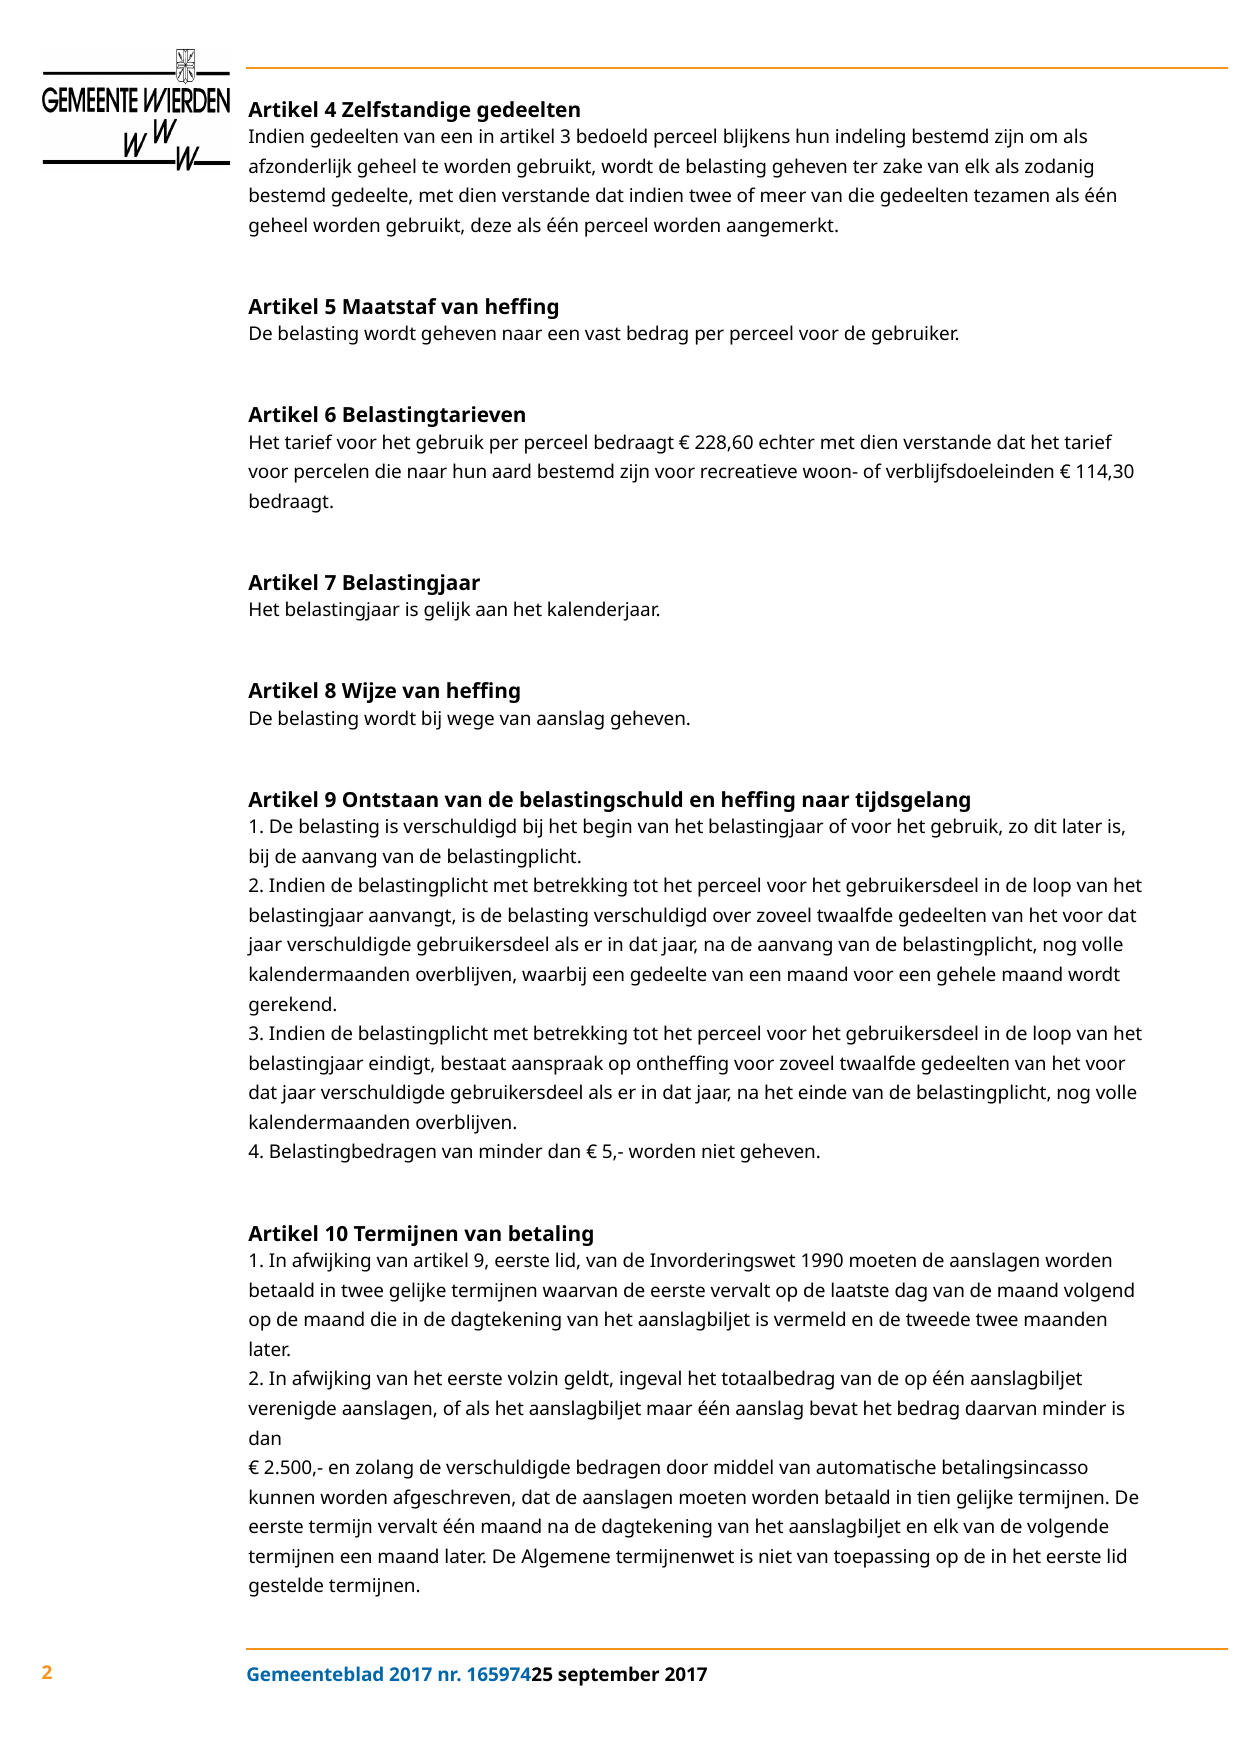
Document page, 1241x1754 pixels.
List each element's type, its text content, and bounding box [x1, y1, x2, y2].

text 4. Belastingbedragen van minder dan € 5,- worden niet geheven. [248, 1139, 1152, 1164]
text De belasting wordt geheven naar een vast bedrag per perceel voor de gebruiker. [248, 320, 1152, 346]
text € 2.500,- en zolang de verschuldigde bedragen door middel van automatische betalingsincasso kunnen worden afgeschreven, dat de aanslagen moeten worden betaald in tien gelijke termijnen. De eerste termijn vervalt één maand na de dagtekening van het aanslagbiljet en elk van de volgende termijnen een maand later. De Algemene termijnenwet is niet van toepassing op de in het eerste lid gestelde termijnen. [248, 1454, 1152, 1598]
text Artikel 9 Ontstaan van de belastingschuld en heffing naar tijdsgelang [248, 785, 1152, 813]
text Artikel 10 Termijnen van betaling [248, 1219, 1152, 1247]
text Het belastingjaar is gelijk aan het kalenderjaar. [248, 596, 1152, 622]
text 3. Indien de belastingplicht met betrekking tot het perceel voor het gebruikersdeel in de loop van het belastingjaar eindigt, bestaat aanspraak op ontheffing voor zoveel twaalfde gedeelten van het voor dat jaar verschuldigde gebruikersdeel als er in dat jaar, na het einde van de belastingplicht, nog volle kalendermaanden overblijven. [248, 1020, 1152, 1135]
text De belasting wordt bij wege van aanslag geheven. [248, 705, 1152, 731]
text Artikel 6 Belastingtarieven [248, 400, 1152, 429]
text Indien gedeelten van een in artikel 3 bedoeld perceel blijkens hun indeling bestemd zijn om als afzonderlijk geheel te worden gebruikt, wordt de belasting geheven ter zake van elk als zodanig bestemd gedeelte, met dien verstande dat indien twee of meer van die gedeelten tezamen als één geheel worden gebruikt, deze als één perceel worden aangemerkt. [248, 123, 1152, 238]
text 1. In afwijking van artikel 9, eerste lid, van de Invorderingswet 1990 moeten de aanslagen worden betaald in twee gelijke termijnen waarvan de eerste vervalt op de laatste dag van de maand volgend op de maand die in de dagtekening van het aanslagbiljet is vermeld en de tweede twee maanden later. [248, 1247, 1152, 1362]
text Artikel 4 Zelfstandige gedeelten [248, 95, 1152, 123]
text Het tarief voor het gebruik per perceel bedraagt € 228,60 echter met dien verstande dat het tarief voor percelen die naar hun aard bestemd zijn voor recreatieve woon- of verblijfsdoeleinden € 114,30 bedraagt. [248, 429, 1152, 514]
text 1. De belasting is verschuldigd bij het begin van het belastingjaar of voor het gebruik, zo dit later is, bij de aanvang van de belastingplicht. [248, 813, 1152, 869]
text 2. Indien de belastingplicht met betrekking tot het perceel voor het gebruikersdeel in de loop van het belastingjaar aanvangt, is de belasting verschuldigd over zoveel twaalfde gedeelten van het voor dat jaar verschuldigde gebruikersdeel als er in dat jaar, na de aanvang van de belastingplicht, nog volle kalendermaanden overblijven, waarbij een gedeelte van een maand voor een gehele maand wordt gerekend. [248, 872, 1152, 1017]
text 2. In afwijking van het eerste volzin geldt, ingeval het totaalbedrag van de op één aanslagbiljet verenigde aanslagen, of als het aanslagbiljet maar één aanslag bevat het bedrag daarvan minder is dan [248, 1366, 1152, 1450]
text Artikel 8 Wijze van heffing [248, 676, 1152, 705]
text Artikel 7 Belastingjaar [248, 568, 1152, 596]
picture [41, 47, 231, 172]
text Artikel 5 Maatstaf van heffing [248, 292, 1152, 320]
